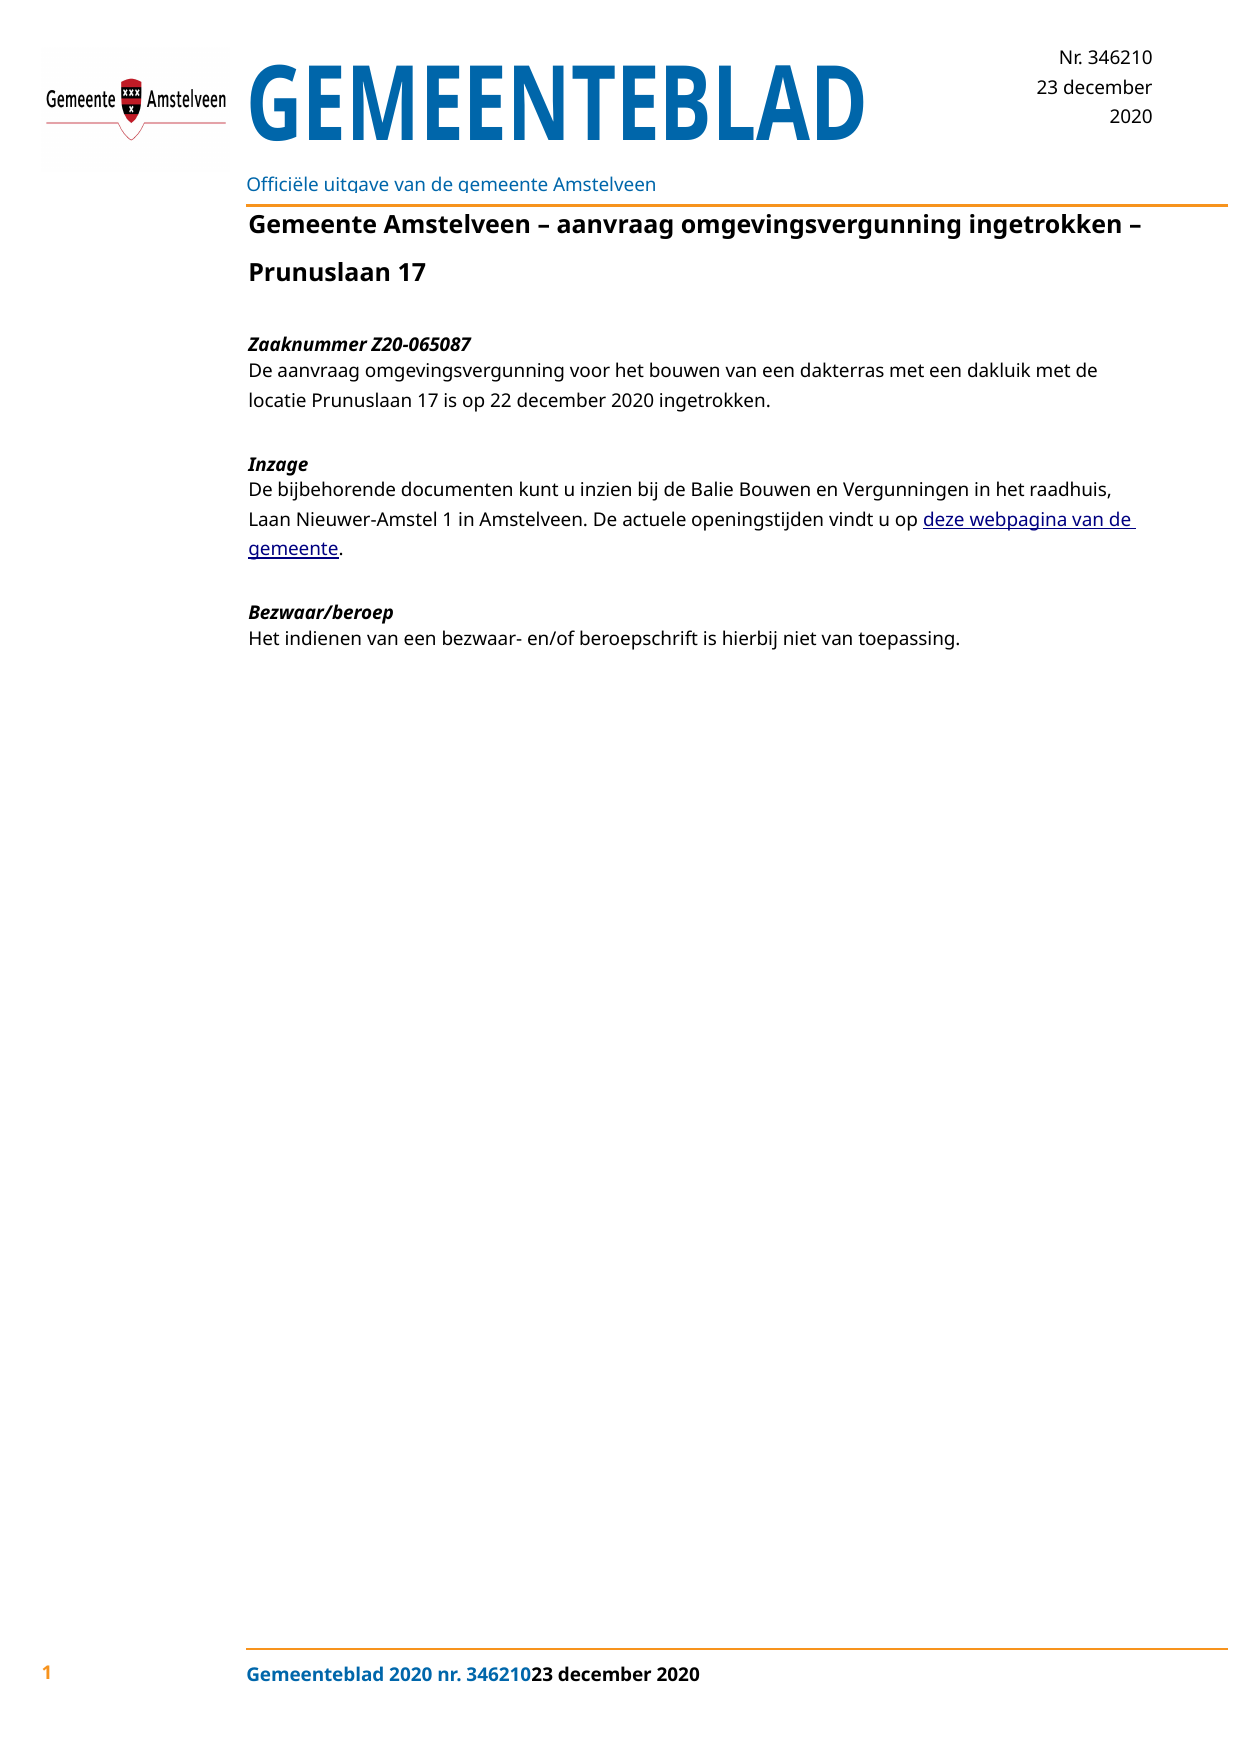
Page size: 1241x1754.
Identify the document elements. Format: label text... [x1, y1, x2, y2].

text Inzage [248, 451, 1152, 476]
text De aanvraag omgevingsvergunning voor het bouwen van een dakterras met een dakluik met de locatie Prunuslaan 17 is op 22 december 2020 ingetrokken. [248, 357, 1152, 412]
text Bezwaar/beroep [248, 599, 1152, 625]
picture [41, 47, 231, 172]
text De bijbehorende documenten kunt u inzien bij de Balie Bouwen en Vergunningen in het raadhuis, Laan Nieuwer-Amstel 1 in Amstelveen. De actuele openingstijden vindt u op deze webpagina van de gemeente. [248, 476, 1152, 561]
text Gemeente Amstelveen – aanvraag omgevingsvergunning ingetrokken – Prunuslaan 17 [248, 207, 1152, 288]
text Zaaknummer Z20-065087 [248, 331, 1152, 357]
text Het indienen van een bezwaar- en/of beroepschrift is hierbij niet van toepassing. [248, 625, 1152, 651]
